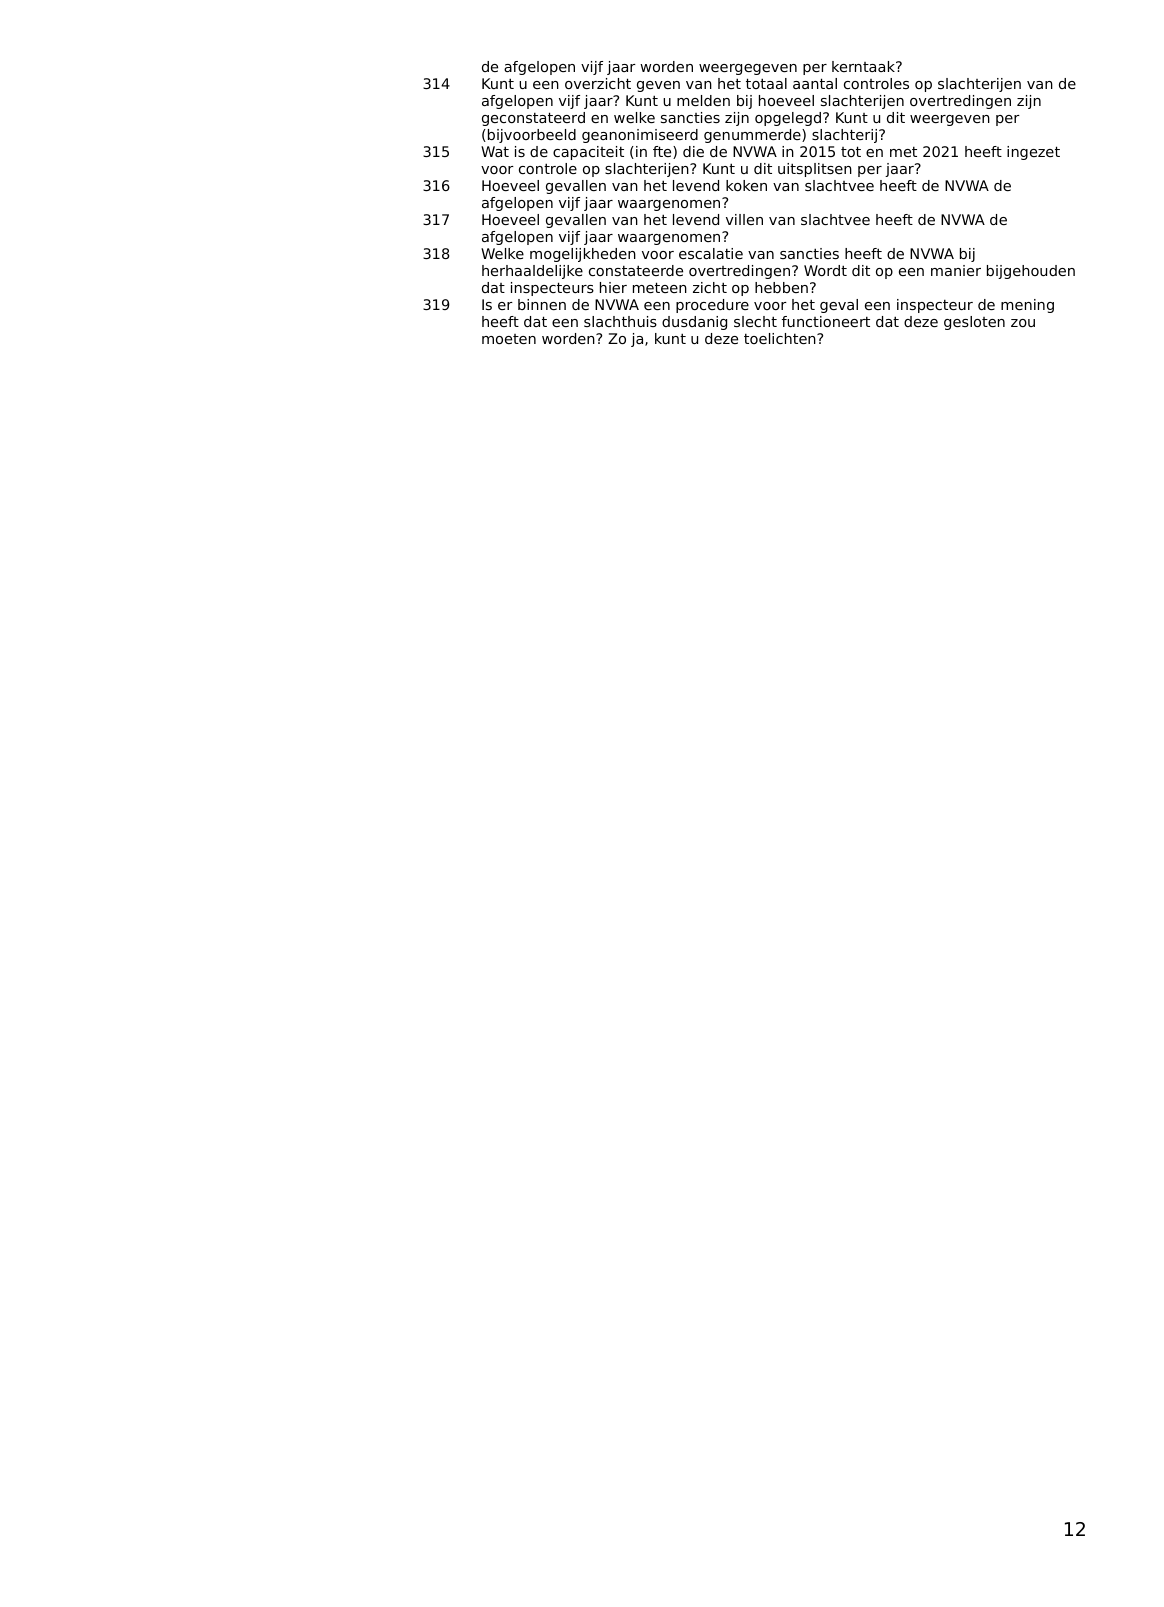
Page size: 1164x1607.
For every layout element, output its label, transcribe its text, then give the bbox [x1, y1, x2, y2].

table_cell 314 [422, 76, 475, 144]
table_cell 319 [422, 297, 475, 348]
table_cell [422, 59, 475, 76]
table_cell Hoeveel gevallen van het levend villen van slachtvee heeft de NVWA de afgelopen vijf jaar waargenomen? [475, 212, 1087, 246]
table_cell 318 [422, 246, 475, 297]
table_cell de afgelopen vijf jaar worden weergegeven per kerntaak? [475, 59, 1087, 76]
table_cell Is er binnen de NVWA een procedure voor het geval een inspecteur de mening heeft dat een slachthuis dusdanig slecht functioneert dat deze gesloten zou moeten worden? Zo ja, kunt u deze toelichten? [475, 297, 1087, 348]
table_cell 316 [422, 178, 475, 212]
table_cell Kunt u een overzicht geven van het totaal aantal controles op slachterijen van de afgelopen vijf jaar? Kunt u melden bij hoeveel slachterijen overtredingen zijn geconstateerd en welke sancties zijn opgelegd? Kunt u dit weergeven per (bijvoorbeeld geanonimiseerd genummerde) slachterij? [475, 76, 1087, 144]
table_cell 317 [422, 212, 475, 246]
table_cell 315 [422, 144, 475, 178]
table_cell Welke mogelijkheden voor escalatie van sancties heeft de NVWA bij herhaaldelijke constateerde overtredingen? Wordt dit op een manier bijgehouden dat inspecteurs hier meteen zicht op hebben? [475, 246, 1087, 297]
table_cell Hoeveel gevallen van het levend koken van slachtvee heeft de NVWA de afgelopen vijf jaar waargenomen? [475, 178, 1087, 212]
table_cell Wat is de capaciteit (in fte) die de NVWA in 2015 tot en met 2021 heeft ingezet voor controle op slachterijen? Kunt u dit uitsplitsen per jaar? [475, 144, 1087, 178]
